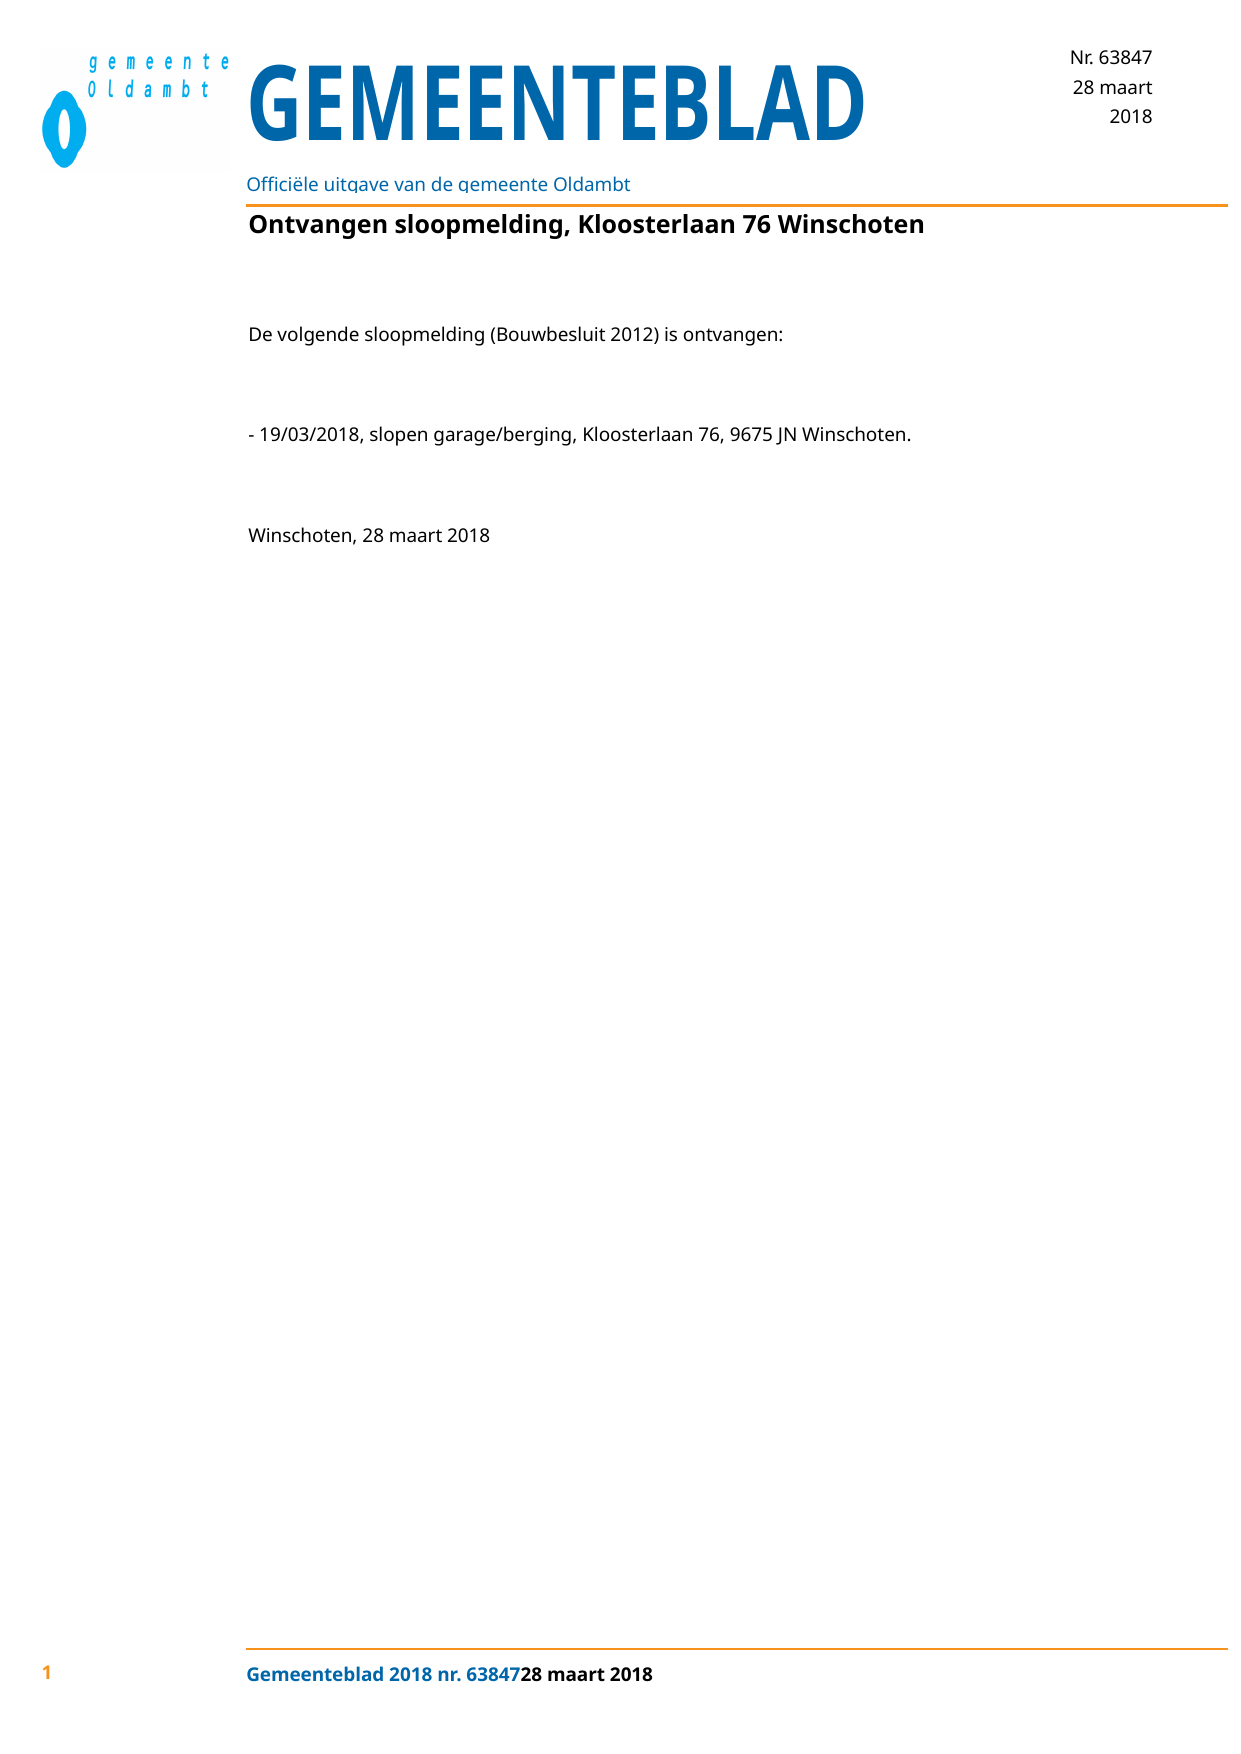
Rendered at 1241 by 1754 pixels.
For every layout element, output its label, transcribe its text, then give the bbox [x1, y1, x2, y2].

text De volgende sloopmelding (Bouwbesluit 2012) is ontvangen: [248, 321, 1152, 346]
text Ontvangen sloopmelding, Kloosterlaan 76 Winschoten [248, 207, 1152, 241]
text - 19/03/2018, slopen garage/berging, Kloosterlaan 76, 9675 JN Winschoten. [248, 422, 1152, 447]
text Winschoten, 28 maart 2018 [248, 522, 1152, 548]
picture [41, 47, 231, 172]
